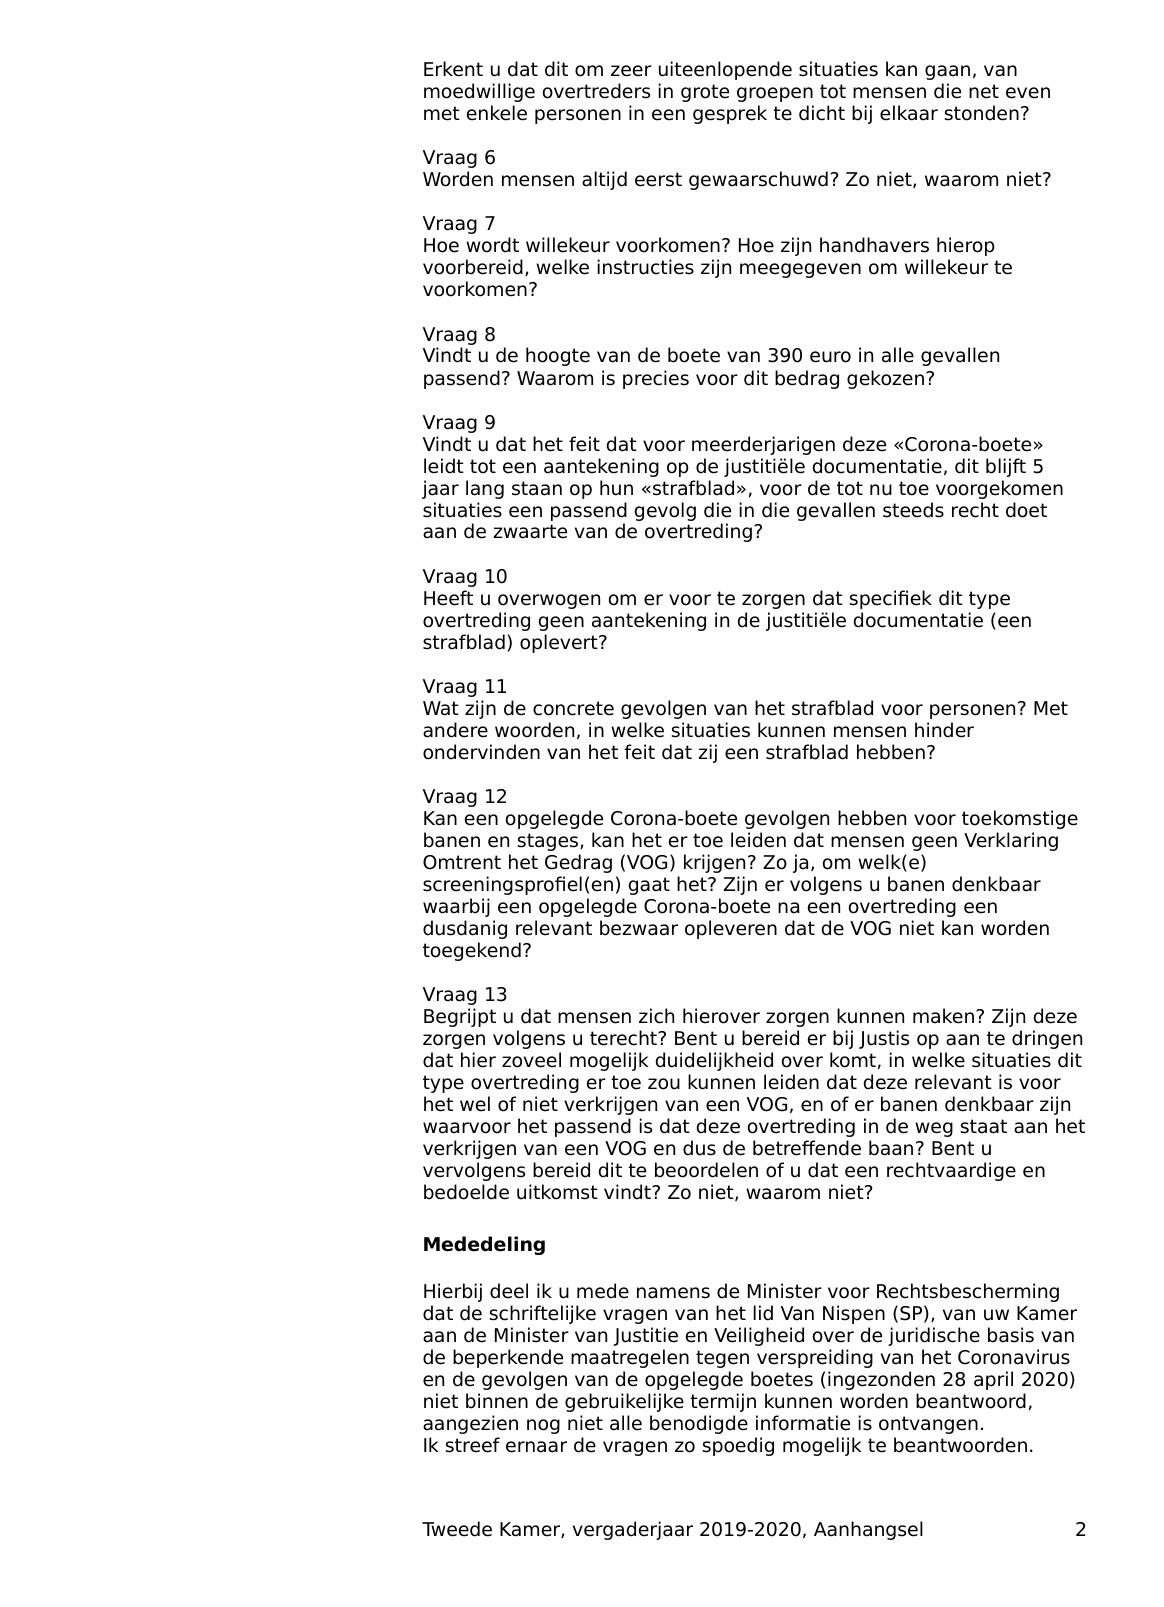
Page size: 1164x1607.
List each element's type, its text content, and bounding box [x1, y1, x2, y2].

text Vraag 6 [422, 147, 1087, 169]
text Begrijpt u dat mensen zich hierover zorgen kunnen maken? Zijn deze zorgen volgens u terecht? Bent u bereid er bij Justis op aan te dringen dat hier zoveel mogelijk duidelijkheid over komt, in welke situaties dit type overtreding er toe zou kunnen leiden dat deze relevant is voor het wel of niet verkrijgen van een VOG, en of er banen denkbaar zijn waarvoor het passend is dat deze overtreding in de weg staat aan het verkrijgen van een VOG en dus de betreffende baan? Bent u vervolgens bereid dit te beoordelen of u dat een rechtvaardige en bedoelde uitkomst vindt? Zo niet, waarom niet? [422, 1006, 1087, 1204]
text Vraag 8 [422, 323, 1087, 345]
text Vraag 9 [422, 412, 1087, 433]
text Vraag 11 [422, 676, 1087, 698]
text Hoe wordt willekeur voorkomen? Hoe zijn handhavers hierop voorbereid, welke instructies zijn meegegeven om willekeur te voorkomen? [422, 235, 1087, 301]
text Vraag 10 [422, 566, 1087, 588]
text Wat zijn de concrete gevolgen van het strafblad voor personen? Met andere woorden, in welke situaties kunnen mensen hinder ondervinden van het feit dat zij een strafblad hebben? [422, 698, 1087, 764]
text Ik streef ernaar de vragen zo spoedig mogelijk te beantwoorden. [422, 1434, 1087, 1456]
text Worden mensen altijd eerst gewaarschuwd? Zo niet, waarom niet? [422, 169, 1087, 191]
text Vraag 13 [422, 984, 1087, 1006]
text Heeft u overwogen om er voor te zorgen dat specifiek dit type overtreding geen aantekening in de justitiële documentatie (een strafblad) oplevert? [422, 588, 1087, 653]
text Hierbij deel ik u mede namens de Minister voor Rechtsbescherming dat de schriftelijke vragen van het lid Van Nispen (SP), van uw Kamer aan de Minister van Justitie en Veiligheid over de juridische basis van de beperkende maatregelen tegen verspreiding van het Coronavirus en de gevolgen van de opgelegde boetes (ingezonden 28 april 2020) niet binnen de gebruikelijke termijn kunnen worden beantwoord, aangezien nog niet alle benodigde informatie is ontvangen. [422, 1281, 1087, 1434]
text Vraag 7 [422, 213, 1087, 235]
text Vraag 12 [422, 786, 1087, 808]
text Vindt u dat het feit dat voor meerderjarigen deze «Corona-boete» leidt tot een aantekening op de justitiële documentatie, dit blijft 5 jaar lang staan op hun «strafblad», voor de tot nu toe voorgekomen situaties een passend gevolg die in die gevallen steeds recht doet aan de zwaarte van de overtreding? [422, 433, 1087, 543]
text Vindt u de hoogte van de boete van 390 euro in alle gevallen passend? Waarom is precies voor dit bedrag gekozen? [422, 345, 1087, 389]
text Erkent u dat dit om zeer uiteenlopende situaties kan gaan, van moedwillige overtreders in grote groepen tot mensen die net even met enkele personen in een gesprek te dicht bij elkaar stonden? [422, 59, 1087, 125]
subtitle Mededeling [422, 1234, 1087, 1256]
text Kan een opgelegde Corona-boete gevolgen hebben voor toekomstige banen en stages, kan het er toe leiden dat mensen geen Verklaring Omtrent het Gedrag (VOG) krijgen? Zo ja, om welk(e) screeningsprofiel(en) gaat het? Zijn er volgens u banen denkbaar waarbij een opgelegde Corona-boete na een overtreding een dusdanig relevant bezwaar opleveren dat de VOG niet kan worden toegekend? [422, 808, 1087, 962]
